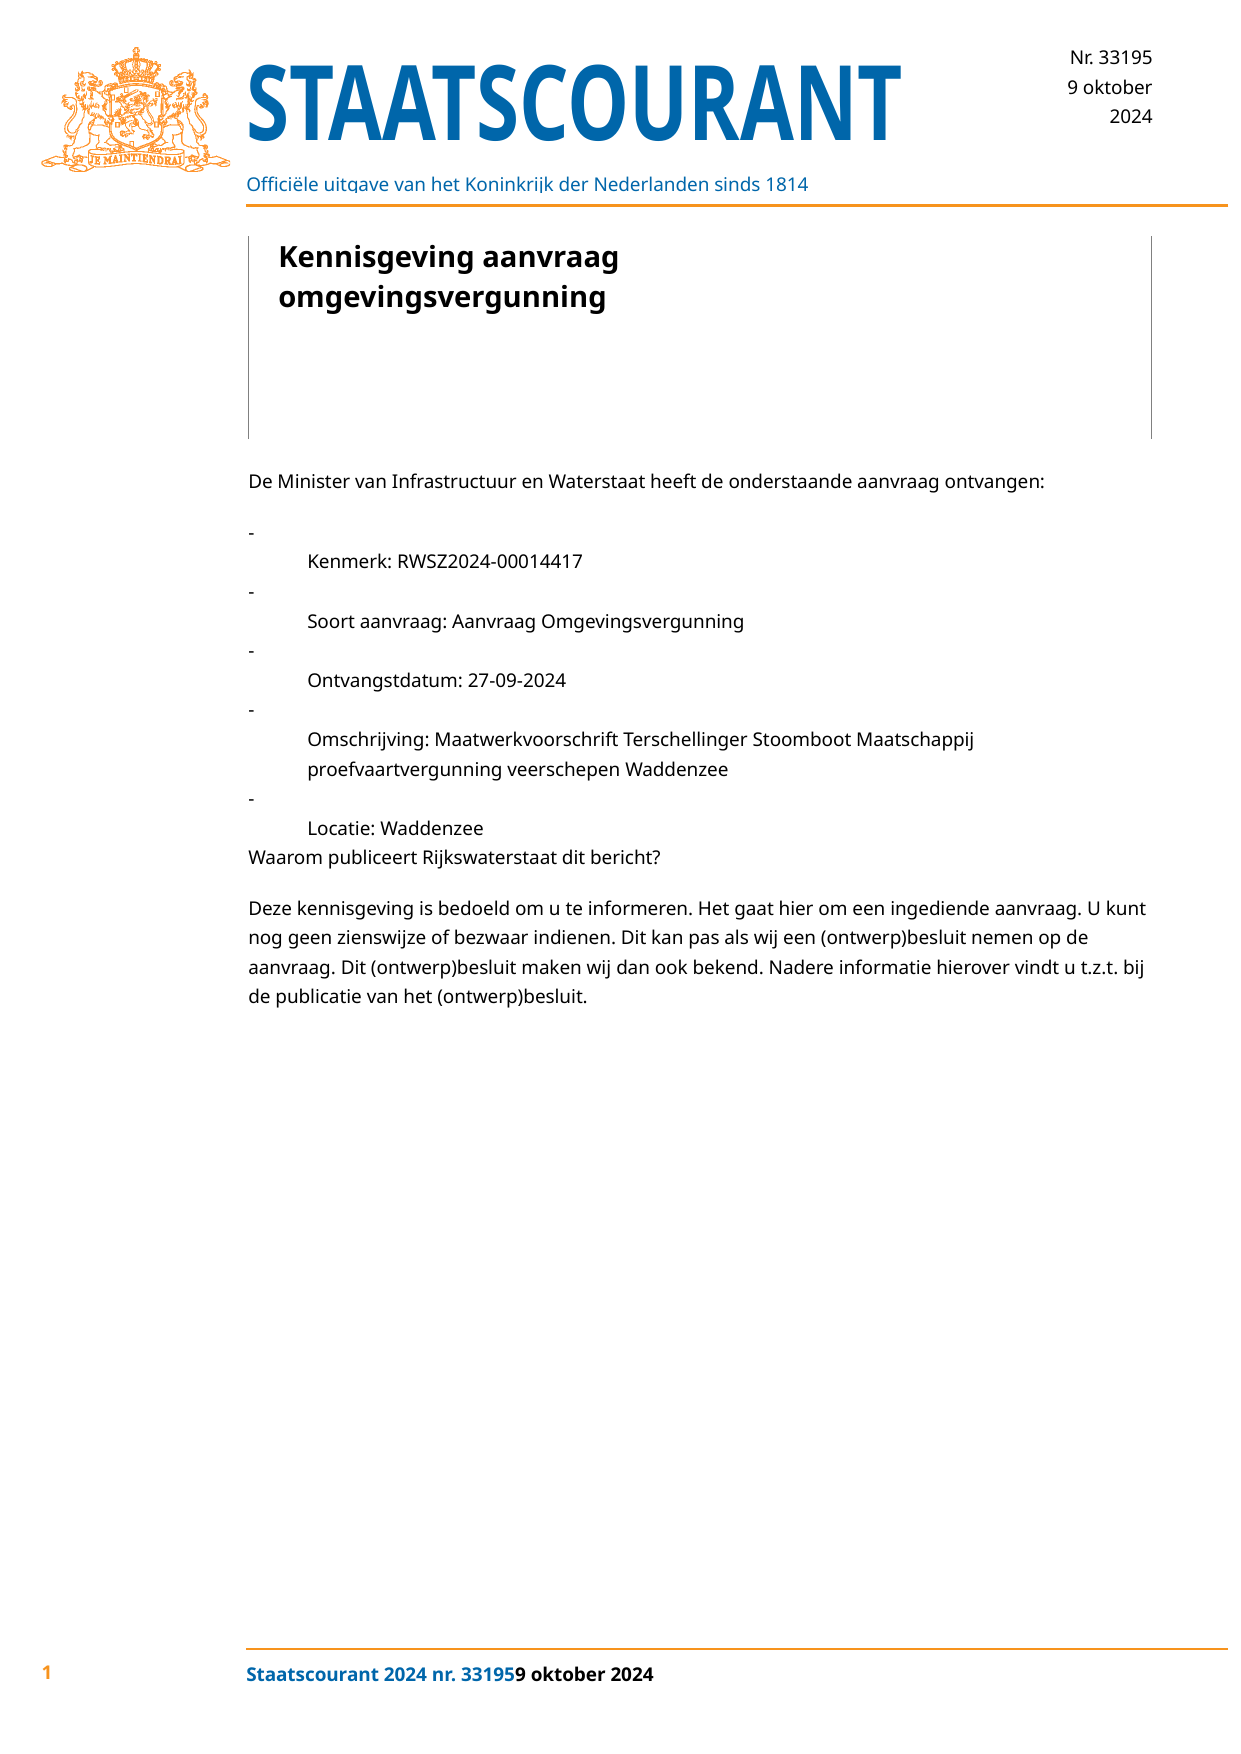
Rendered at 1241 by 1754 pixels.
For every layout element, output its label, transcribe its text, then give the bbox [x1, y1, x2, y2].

table_header Kennisgeving aanvraag omgevingsvergunning [249, 236, 850, 439]
list Locatie: Waddenzee [248, 815, 1152, 841]
text De Minister van Infrastructuur en Waterstaat heeft de onderstaande aanvraag ontvangen: [248, 469, 1152, 494]
list Ontvangstdatum: 27-09-2024 [248, 667, 1152, 693]
list Kenmerk: RWSZ2024-00014417 [248, 549, 1152, 574]
picture [41, 47, 231, 172]
list Omschrijving: Maatwerkvoorschrift Terschellinger Stoomboot Maatschappij proefvaartvergunning veerschepen Waddenzee [248, 726, 1152, 781]
picture [912, 236, 1090, 414]
list Soort aanvraag: Aanvraag Omgevingsvergunning [248, 608, 1152, 633]
table_header [1090, 236, 1151, 413]
text Waarom publiceert Rijkswaterstaat dit bericht? [248, 844, 1152, 870]
text Deze kennisgeving is bedoeld om u te informeren. Het gaat hier om een ingediende aanvraag. U kunt nog geen zienswijze of bezwaar indienen. Dit kan pas als wij een (ontwerp)besluit nemen op de aanvraag. Dit (ontwerp)besluit maken wij dan ook bekend. Nadere informatie hierover vindt u t.z.t. bij de publicatie van het (ontwerp)besluit. [248, 895, 1152, 1009]
table_header [850, 414, 1151, 439]
table_header [850, 236, 912, 413]
